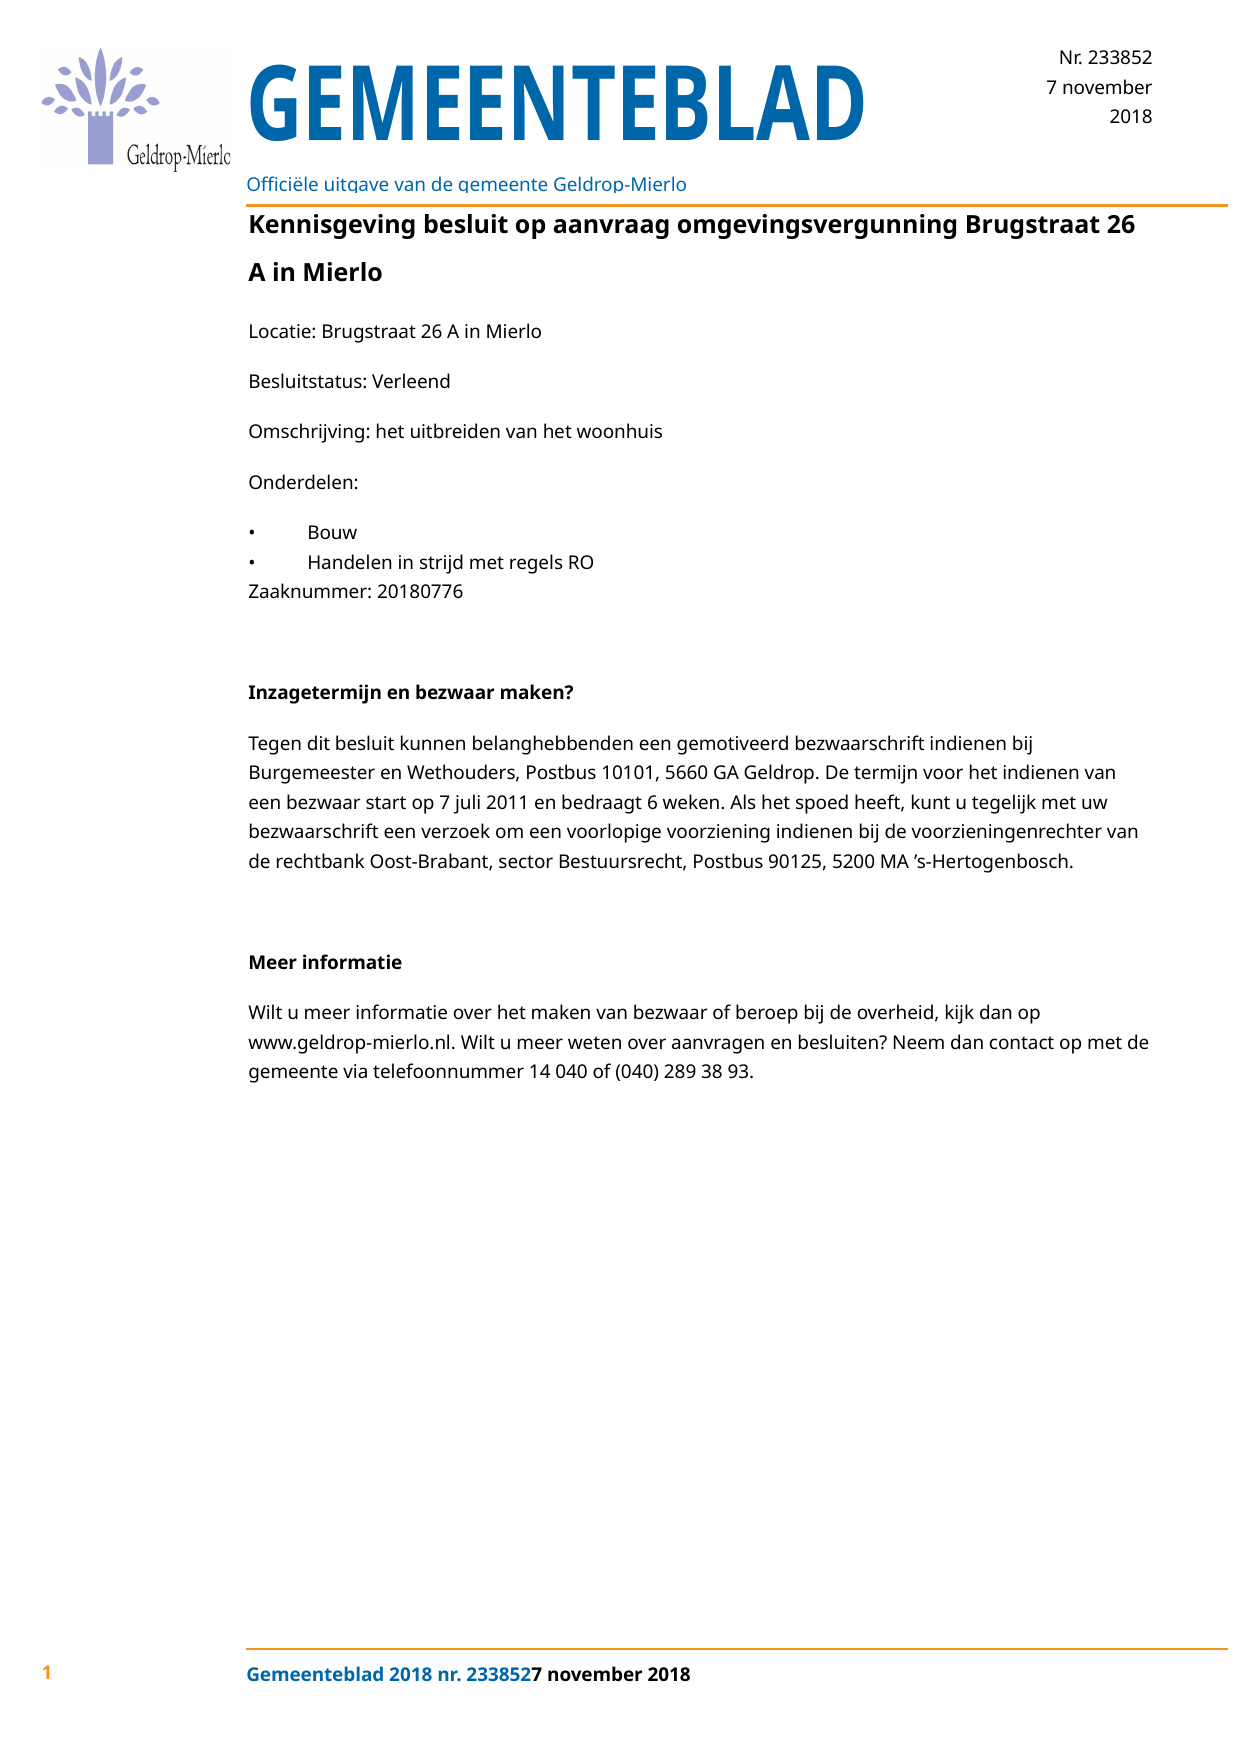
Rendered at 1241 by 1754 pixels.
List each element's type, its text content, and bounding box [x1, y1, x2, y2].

picture [41, 47, 231, 172]
text Omschrijving: het uitbreiden van het woonhuis [248, 419, 1152, 444]
text Kennisgeving besluit op aanvraag omgevingsvergunning Brugstraat 26 A in Mierlo [248, 207, 1152, 288]
text Inzagetermijn en bezwaar maken? [248, 679, 1152, 705]
text Locatie: Brugstraat 26 A in Mierlo [248, 318, 1152, 344]
text Besluitstatus: Verleend [248, 368, 1152, 394]
text Tegen dit besluit kunnen belanghebbenden een gemotiveerd bezwaarschrift indienen bij Burgemeester en Wethouders, Postbus 10101, 5660 GA Geldrop. De termijn voor het indienen van een bezwaar start op 7 juli 2011 en bedraagt 6 weken. Als het spoed heeft, kunt u tegelijk met uw bezwaarschrift een verzoek om een voorlopige voorziening indienen bij de voorzieningenrechter van de rechtbank Oost-Brabant, sector Bestuursrecht, Postbus 90125, 5200 MA ’s-Hertogenbosch. [248, 730, 1152, 874]
text Zaaknummer: 20180776 [248, 579, 1152, 604]
text Onderdelen: [248, 469, 1152, 495]
text Meer informatie [248, 949, 1152, 975]
text Wilt u meer informatie over het maken van bezwaar of beroep bij de overheid, kijk dan op www.geldrop-mierlo.nl. Wilt u meer weten over aanvragen en besluiten? Neem dan contact op met de gemeente via telefoonnummer 14 040 of (040) 289 38 93. [248, 999, 1152, 1084]
list Handelen in strijd met regels RO [248, 549, 1152, 575]
list Bouw [248, 519, 1152, 545]
